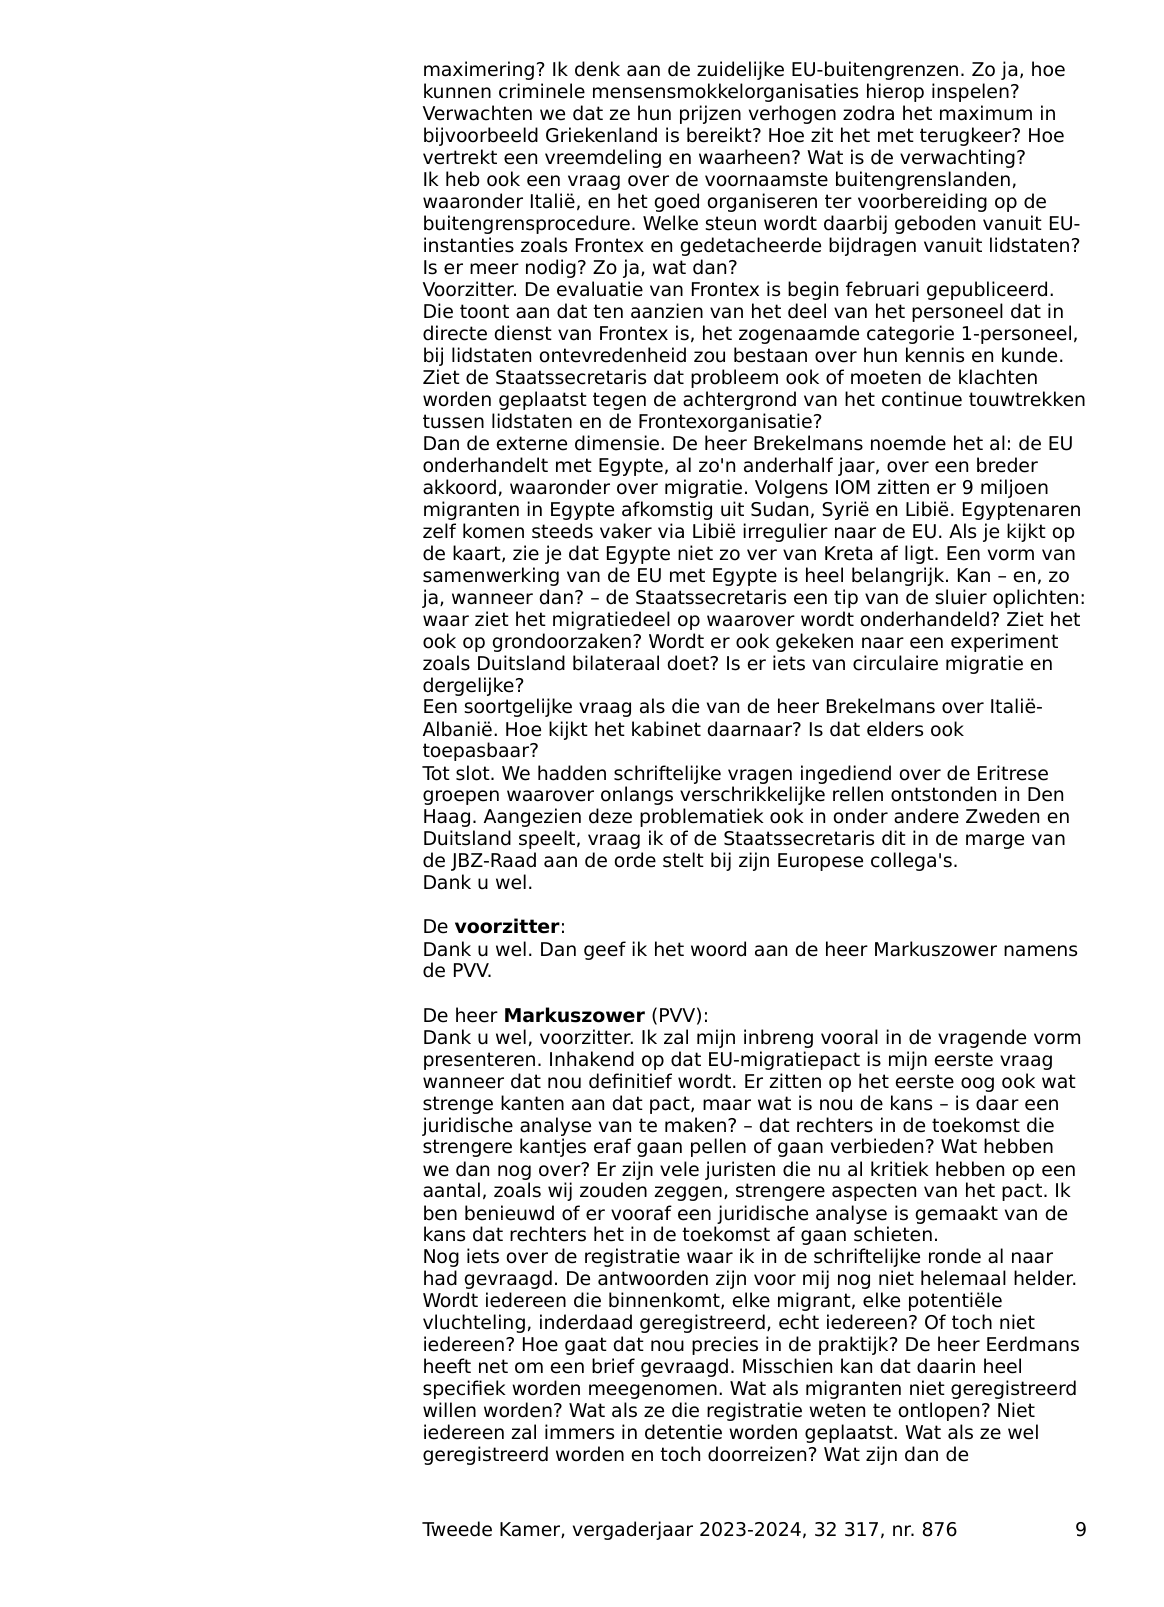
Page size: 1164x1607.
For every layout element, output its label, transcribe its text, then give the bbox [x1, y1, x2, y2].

text maximering? Ik denk aan de zuidelijke EU-buitengrenzen. Zo ja, hoe kunnen criminele mensensmokkelorganisaties hierop inspelen? Verwachten we dat ze hun prijzen verhogen zodra het maximum in bijvoorbeeld Griekenland is bereikt? Hoe zit het met terugkeer? Hoe vertrekt een vreemdeling en waarheen? Wat is de verwachting? [422, 59, 1087, 169]
text De heer Markuszower (PVV): [422, 1004, 1087, 1027]
text Een soortgelijke vraag als die van de heer Brekelmans over Italië-Albanië. Hoe kijkt het kabinet daarnaar? Is dat elders ook toepasbaar? [422, 696, 1087, 762]
text Dank u wel. [422, 872, 1087, 894]
text Voorzitter. De evaluatie van Frontex is begin februari gepubliceerd. Die toont aan dat ten aanzien van het deel van het personeel dat in directe dienst van Frontex is, het zogenaamde categorie 1-personeel, bij lidstaten ontevredenheid zou bestaan over hun kennis en kunde. Ziet de Staatssecretaris dat probleem ook of moeten de klachten worden geplaatst tegen de achtergrond van het continue touwtrekken tussen lidstaten en de Frontexorganisatie? [422, 279, 1087, 433]
text Nog iets over de registratie waar ik in de schriftelijke ronde al naar had gevraagd. De antwoorden zijn voor mij nog niet helemaal helder. Wordt iedereen die binnenkomt, elke migrant, elke potentiële vluchteling, inderdaad geregistreerd, echt iedereen? Of toch niet iedereen? Hoe gaat dat nou precies in de praktijk? De heer Eerdmans heeft net om een brief gevraagd. Misschien kan dat daarin heel specifiek worden meegenomen. Wat als migranten niet geregistreerd willen worden? Wat als ze die registratie weten te ontlopen? Niet iedereen zal immers in detentie worden geplaatst. Wat als ze wel geregistreerd worden en toch doorreizen? Wat zijn dan de [422, 1246, 1087, 1466]
text De voorzitter: [422, 916, 1087, 938]
text Tot slot. We hadden schriftelijke vragen ingediend over de Eritrese groepen waarover onlangs verschrikkelijke rellen ontstonden in Den Haag. Aangezien deze problematiek ook in onder andere Zweden en Duitsland speelt, vraag ik of de Staatssecretaris dit in de marge van de JBZ-Raad aan de orde stelt bij zijn Europese collega's. [422, 762, 1087, 872]
text Dank u wel, voorzitter. Ik zal mijn inbreng vooral in de vragende vorm presenteren. Inhakend op dat EU-migratiepact is mijn eerste vraag wanneer dat nou definitief wordt. Er zitten op het eerste oog ook wat strenge kanten aan dat pact, maar wat is nou de kans – is daar een juridische analyse van te maken? – dat rechters in de toekomst die strengere kantjes eraf gaan pellen of gaan verbieden? Wat hebben we dan nog over? Er zijn vele juristen die nu al kritiek hebben op een aantal, zoals wij zouden zeggen, strengere aspecten van het pact. Ik ben benieuwd of er vooraf een juridische analyse is gemaakt van de kans dat rechters het in de toekomst af gaan schieten. [422, 1027, 1087, 1246]
text Dan de externe dimensie. De heer Brekelmans noemde het al: de EU onderhandelt met Egypte, al zo'n anderhalf jaar, over een breder akkoord, waaronder over migratie. Volgens IOM zitten er 9 miljoen migranten in Egypte afkomstig uit Sudan, Syrië en Libië. Egyptenaren zelf komen steeds vaker via Libië irregulier naar de EU. Als je kijkt op de kaart, zie je dat Egypte niet zo ver van Kreta af ligt. Een vorm van samenwerking van de EU met Egypte is heel belangrijk. Kan – en, zo ja, wanneer dan? – de Staatssecretaris een tip van de sluier oplichten: waar ziet het migratiedeel op waarover wordt onderhandeld? Ziet het ook op grondoorzaken? Wordt er ook gekeken naar een experiment zoals Duitsland bilateraal doet? Is er iets van circulaire migratie en dergelijke? [422, 433, 1087, 696]
text Dank u wel. Dan geef ik het woord aan de heer Markuszower namens de PVV. [422, 938, 1087, 982]
text Ik heb ook een vraag over de voornaamste buitengrenslanden, waaronder Italië, en het goed organiseren ter voorbereiding op de buitengrensprocedure. Welke steun wordt daarbij geboden vanuit EU-instanties zoals Frontex en gedetacheerde bijdragen vanuit lidstaten? Is er meer nodig? Zo ja, wat dan? [422, 169, 1087, 279]
